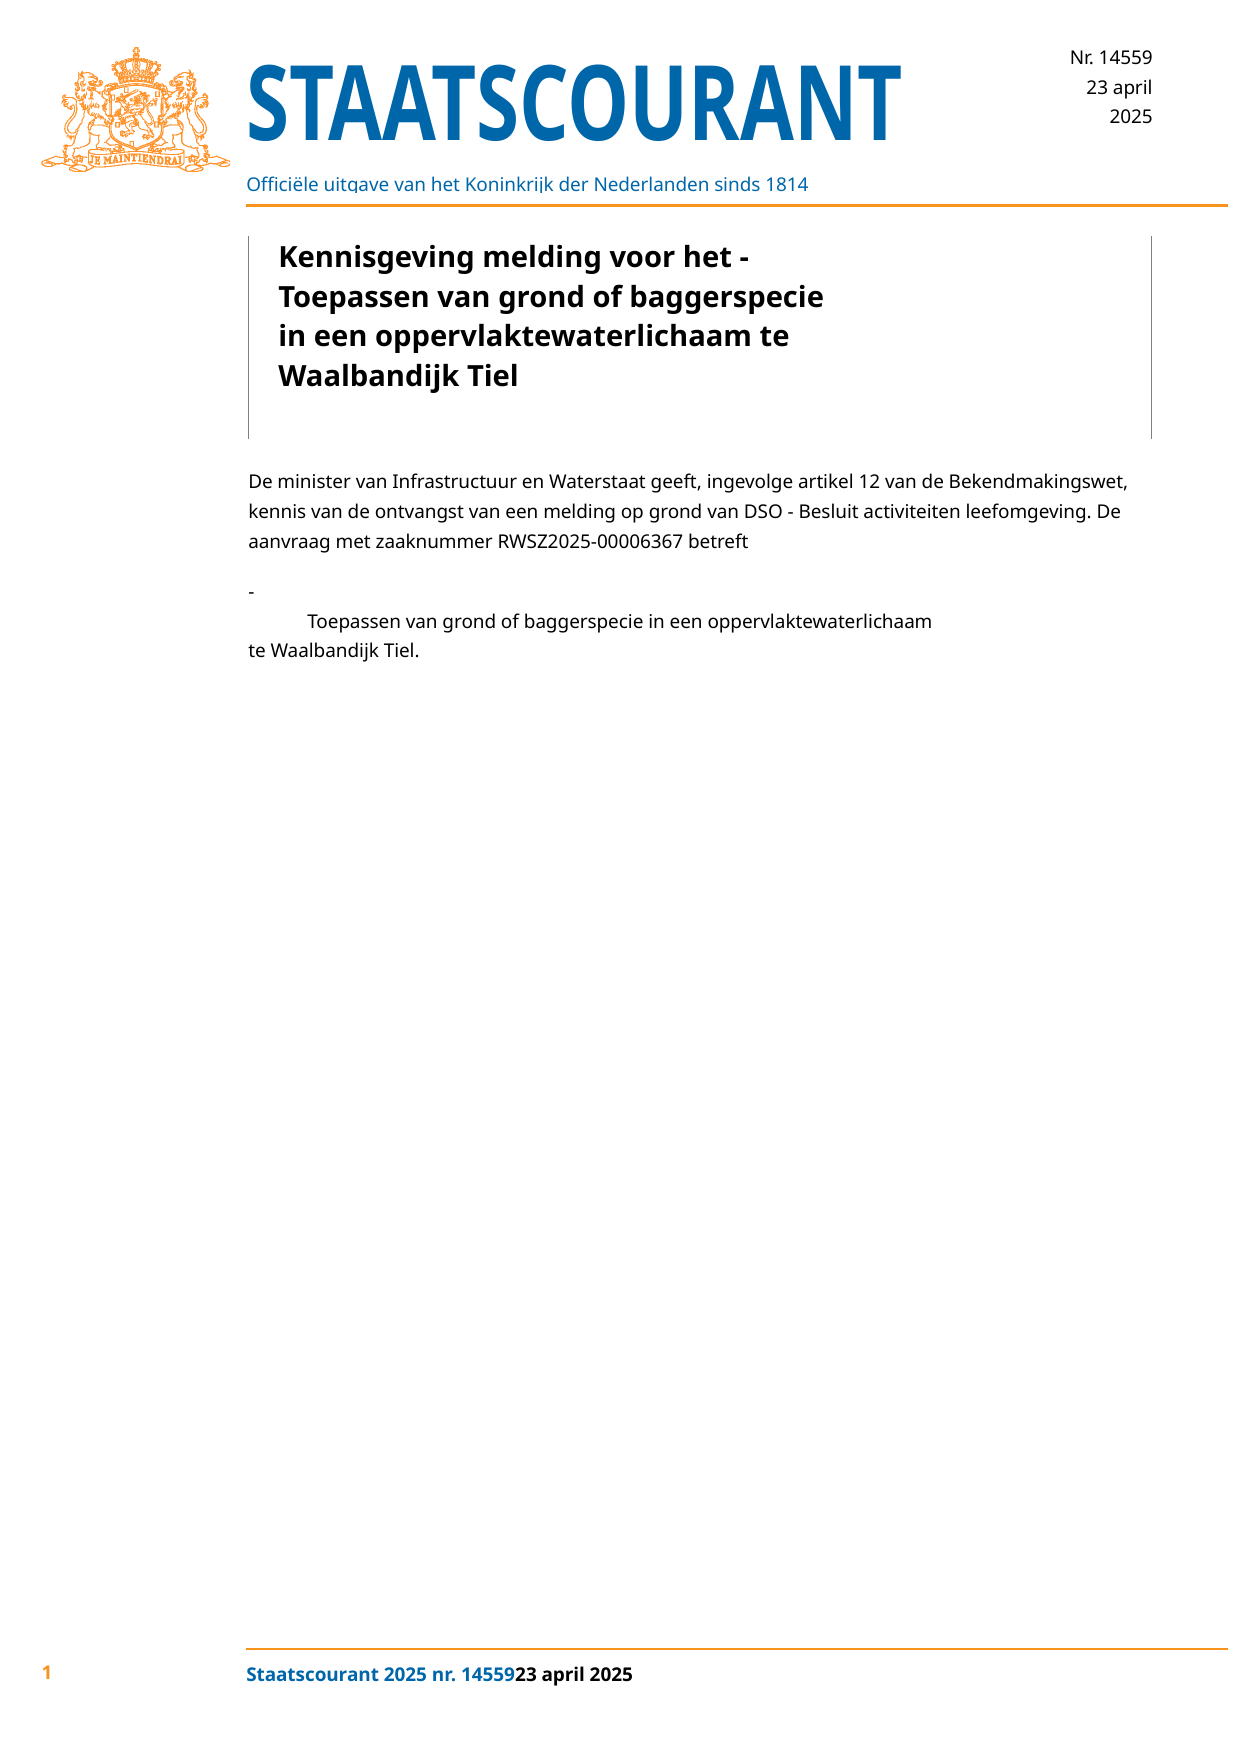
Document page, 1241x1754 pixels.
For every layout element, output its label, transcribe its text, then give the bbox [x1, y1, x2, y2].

text De minister van Infrastructuur en Waterstaat geeft, ingevolge artikel 12 van de Bekendmakingswet, kennis van de ontvangst van een melding op grond van DSO - Besluit activiteiten leefomgeving. De aanvraag met zaaknummer RWSZ2025-00006367 betreft [248, 469, 1152, 553]
text te Waalbandijk Tiel. [248, 637, 1152, 663]
table_header [1090, 236, 1151, 413]
table_header [850, 414, 1151, 439]
picture [41, 47, 231, 172]
table_header Kennisgeving melding voor het -Toepassen van grond of baggerspecie in een oppervlaktewaterlichaam te Waalbandijk Tiel [249, 236, 850, 439]
picture [912, 236, 1090, 414]
table_header [850, 236, 912, 413]
list Toepassen van grond of baggerspecie in een oppervlaktewaterlichaam [248, 608, 1152, 633]
